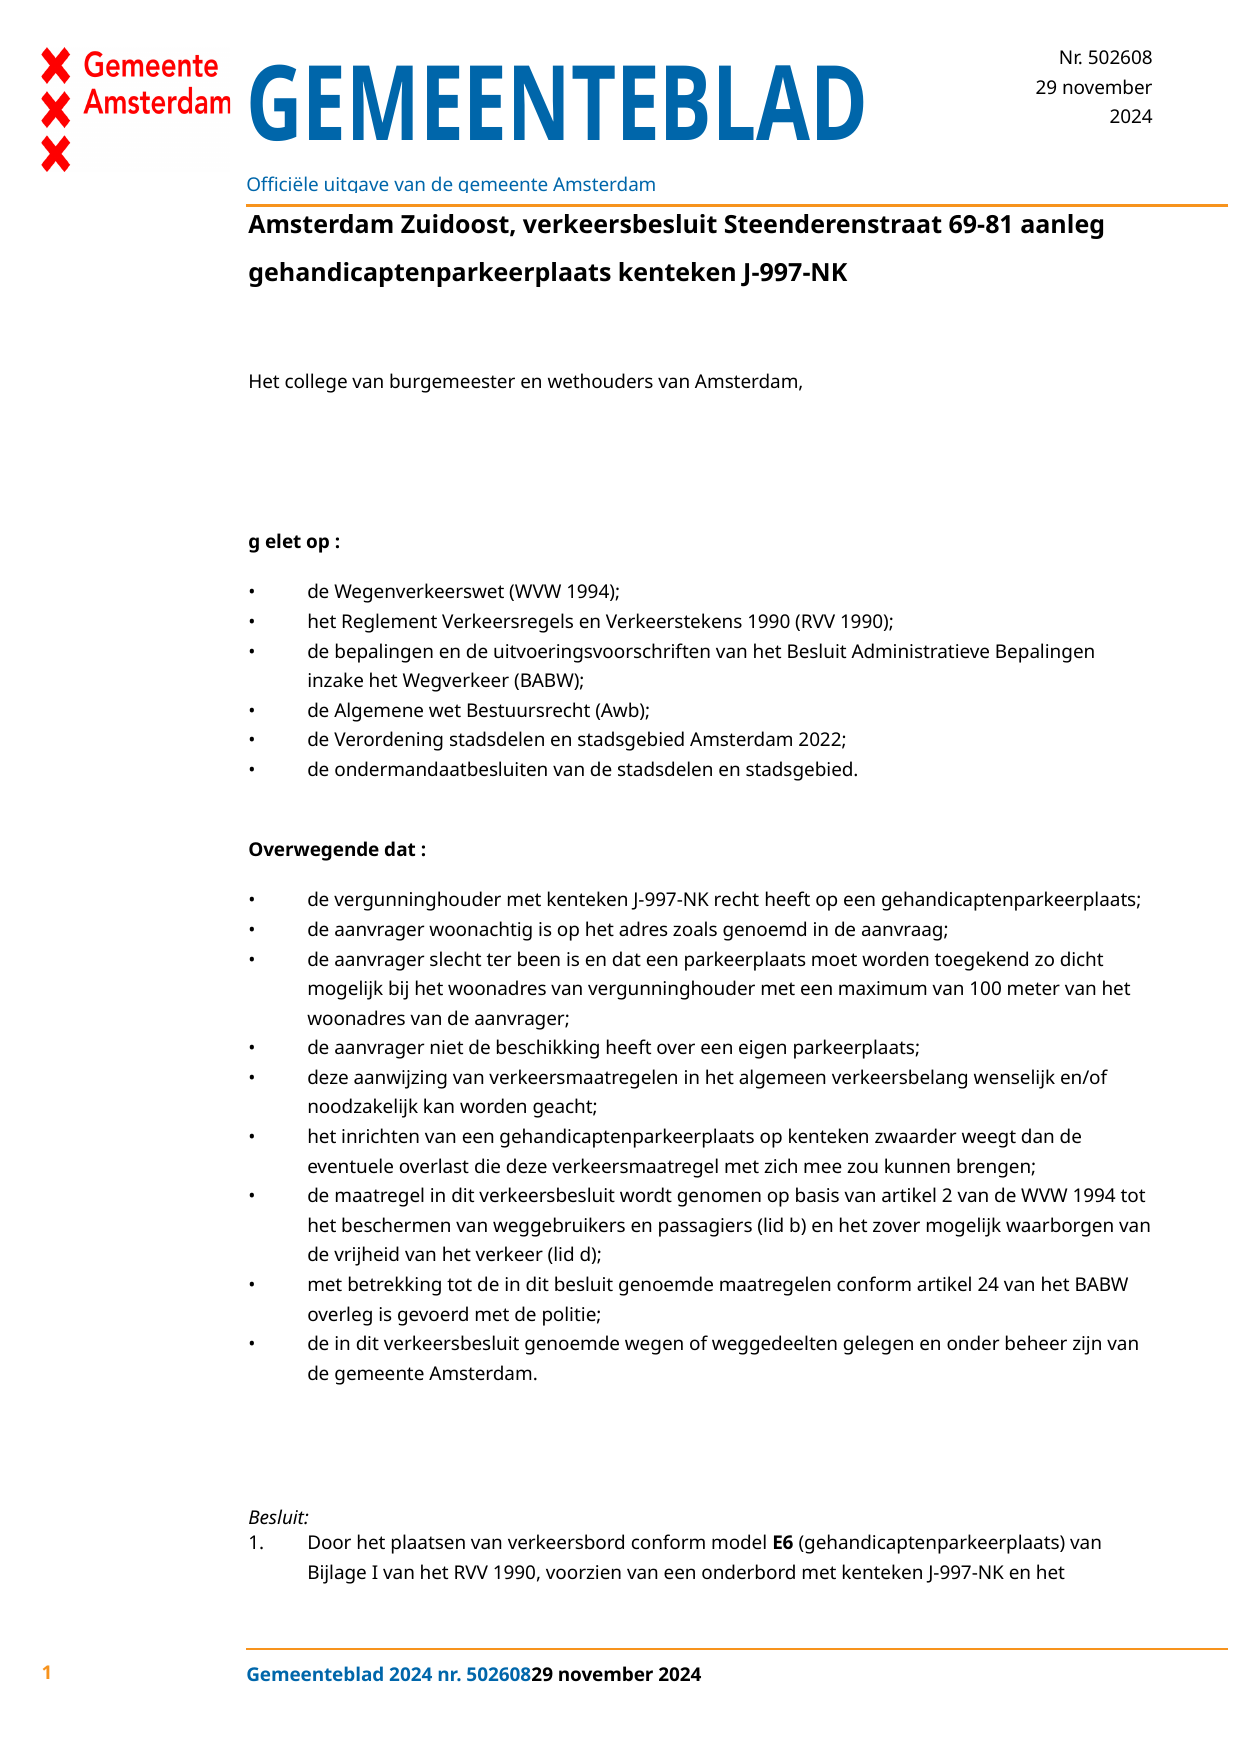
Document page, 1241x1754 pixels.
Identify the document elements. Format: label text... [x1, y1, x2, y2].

list de aanvrager slecht ter been is en dat een parkeerplaats moet worden toegekend zo dicht mogelijk bij het woonadres van vergunninghouder met een maximum van 100 meter van het woonadres van de aanvrager; [248, 946, 1152, 1031]
list de ondermandaatbesluiten van de stadsdelen en stadsgebied. [248, 756, 1152, 782]
list de in dit verkeersbesluit genoemde wegen of weggedeelten gelegen en onder beheer zijn van de gemeente Amsterdam. [248, 1330, 1152, 1386]
list deze aanwijzing van verkeersmaatregelen in het algemeen verkeersbelang wenselijk en/of noodzakelijk kan worden geacht; [248, 1064, 1152, 1119]
text g elet op : [248, 528, 1152, 554]
text Het college van burgemeester en wethouders van Amsterdam, [248, 368, 1152, 394]
list de vergunninghouder met kenteken J-997-NK recht heeft op een gehandicaptenparkeerplaats; [248, 887, 1152, 912]
list de maatregel in dit verkeersbesluit wordt genomen op basis van artikel 2 van de WVW 1994 tot het beschermen van weggebruikers en passagiers (lid b) en het zover mogelijk waarborgen van de vrijheid van het verkeer (lid d); [248, 1182, 1152, 1267]
text Overwegende dat : [248, 836, 1152, 862]
picture [41, 47, 231, 172]
text Besluit: [248, 1504, 1152, 1529]
list de bepalingen en de uitvoeringsvoorschriften van het Besluit Administratieve Bepalingen inzake het Wegverkeer (BABW); [248, 638, 1152, 693]
list de aanvrager woonachtig is op het adres zoals genoemd in de aanvraag; [248, 916, 1152, 942]
list de Algemene wet Bestuursrecht (Awb); [248, 697, 1152, 723]
list het inrichten van een gehandicaptenparkeerplaats op kenteken zwaarder weegt dan de eventuele overlast die deze verkeersmaatregel met zich mee zou kunnen brengen; [248, 1123, 1152, 1178]
list de Wegenverkeerswet (WVW 1994); [248, 579, 1152, 604]
list de aanvrager niet de beschikking heeft over een eigen parkeerplaats; [248, 1034, 1152, 1060]
list het Reglement Verkeersregels en Verkeerstekens 1990 (RVV 1990); [248, 608, 1152, 634]
list met betrekking tot de in dit besluit genoemde maatregelen conform artikel 24 van het BABW overleg is gevoerd met de politie; [248, 1271, 1152, 1326]
text Amsterdam Zuidoost, verkeersbesluit Steenderenstraat 69-81 aanleg gehandicaptenparkeerplaats kenteken J-997-NK [248, 207, 1152, 288]
list Door het plaatsen van verkeersbord conform model E6 (gehandicaptenparkeerplaats) van Bijlage I van het RVV 1990, voorzien van een onderbord met kenteken J-997-NK en het [248, 1529, 1152, 1585]
list de Verordening stadsdelen en stadsgebied Amsterdam 2022; [248, 727, 1152, 752]
